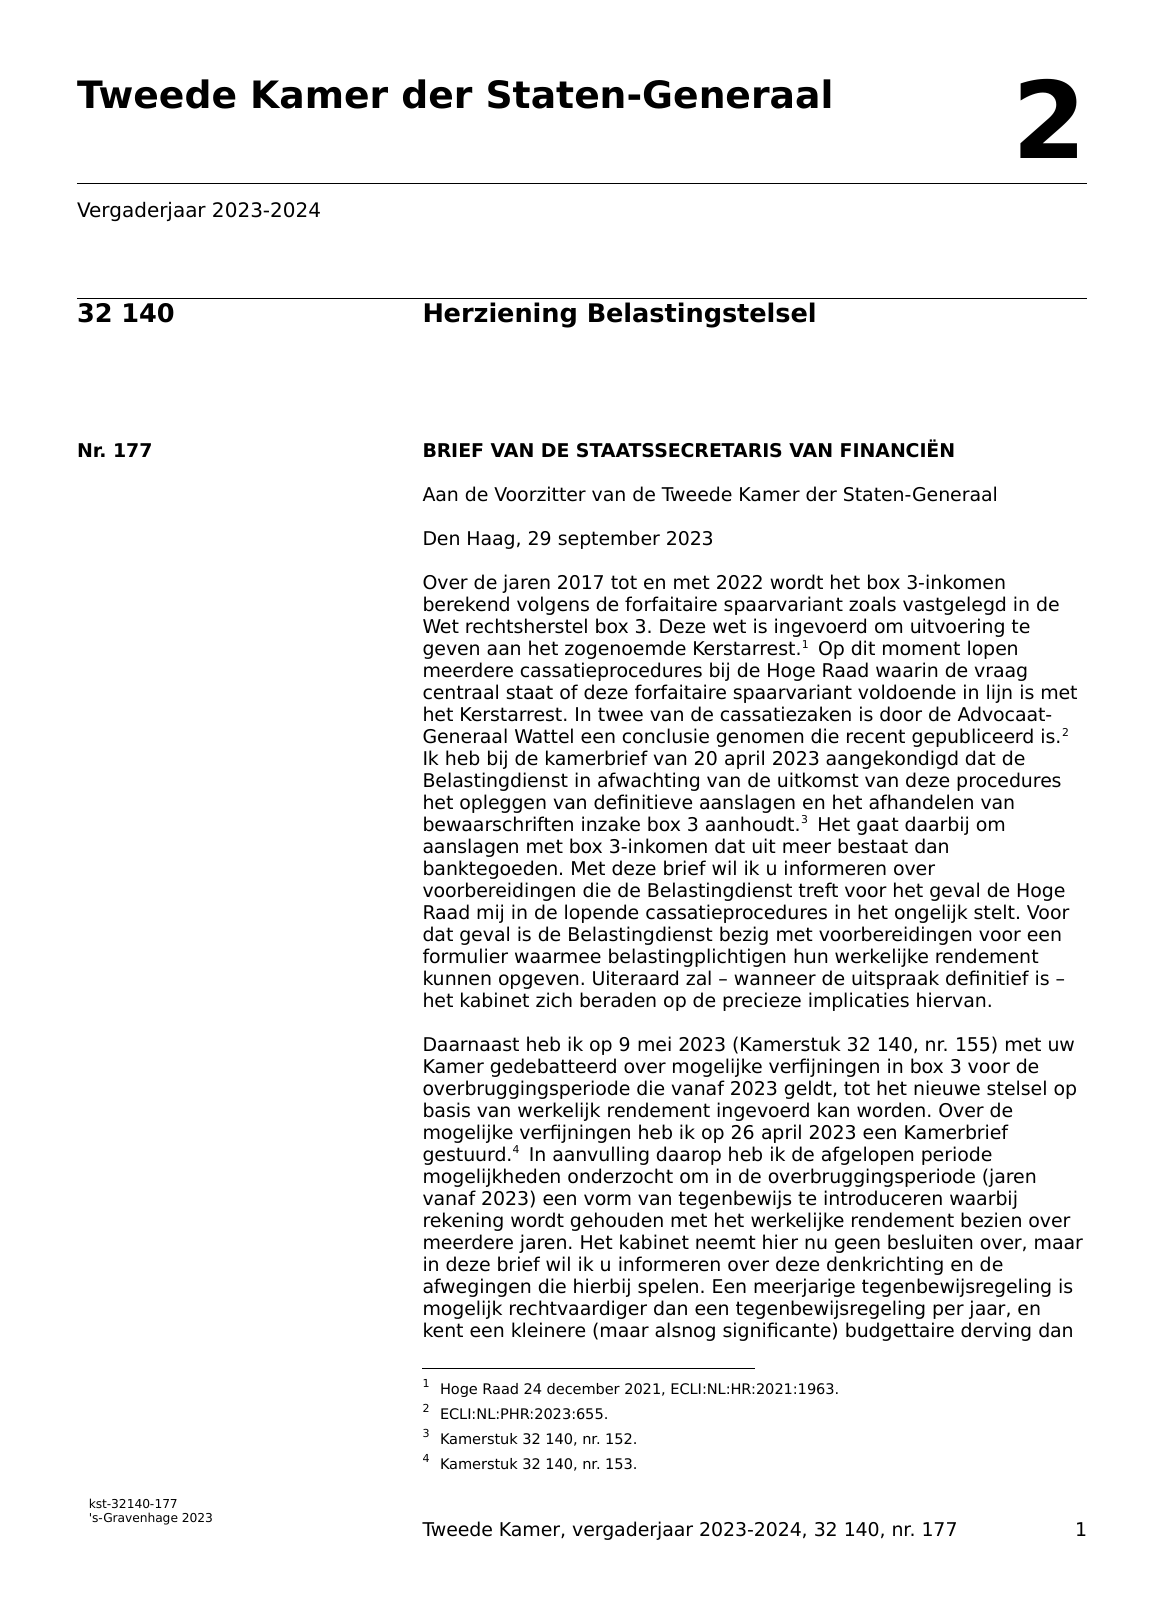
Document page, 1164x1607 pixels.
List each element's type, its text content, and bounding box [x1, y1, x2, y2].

text kst-32140-177 [88, 1497, 323, 1511]
text ECLI:NL:PHR:2023:655. [422, 1402, 1087, 1424]
text Kamerstuk 32 140, nr. 152. [422, 1427, 1087, 1449]
text Aan de Voorzitter van de Tweede Kamer der Staten-Generaal [422, 484, 1087, 506]
text Over de jaren 2017 tot en met 2022 wordt het box 3-inkomen berekend volgens de forfaitaire spaarvariant zoals vastgelegd in de Wet rechtsherstel box 3. Deze wet is ingevoerd om uitvoering te geven aan het zogenoemde Kerstarrest. Op dit moment lopen meerdere cassatieprocedures bij de Hoge Raad waarin de vraag centraal staat of deze forfaitaire spaarvariant voldoende in lijn is met het Kerstarrest. In twee van de cassatiezaken is door de Advocaat-Generaal Wattel een conclusie genomen die recent gepubliceerd is. Ik heb bij de kamerbrief van 20 april 2023 aangekondigd dat de Belastingdienst in afwachting van de uitkomst van deze procedures het opleggen van definitieve aanslagen en het afhandelen van bewaarschriften inzake box 3 aanhoudt. Het gaat daarbij om aanslagen met box 3-inkomen dat uit meer bestaat dan banktegoeden. Met deze brief wil ik u informeren over voorbereidingen die de Belastingdienst treft voor het geval de Hoge Raad mij in de lopende cassatieprocedures in het ongelijk stelt. Voor dat geval is de Belastingdienst bezig met voorbereidingen voor een formulier waarmee belastingplichtigen hun werkelijke rendement kunnen opgeven. Uiteraard zal – wanneer de uitspraak definitief is – het kabinet zich beraden op de precieze implicaties hiervan. [422, 572, 1087, 1012]
subtitle 32 140 Herziening Belastingstelsel [77, 299, 1087, 329]
table_cell Vergaderjaar 2023-2024 [77, 184, 1087, 298]
subtitle Nr. 177 BRIEF VAN DE STAATSSECRETARIS VAN FINANCIËN [77, 440, 1087, 462]
text Den Haag, 29 september 2023 [422, 528, 1087, 550]
text Daarnaast heb ik op 9 mei 2023 (Kamerstuk 32 140, nr. 155) met uw Kamer gedebatteerd over mogelijke verfijningen in box 3 voor de overbruggingsperiode die vanaf 2023 geldt, tot het nieuwe stelsel op basis van werkelijk rendement ingevoerd kan worden. Over de mogelijke verfijningen heb ik op 26 april 2023 een Kamerbrief gestuurd. In aanvulling daarop heb ik de afgelopen periode mogelijkheden onderzocht om in de overbruggingsperiode (jaren vanaf 2023) een vorm van tegenbewijs te introduceren waarbij rekening wordt gehouden met het werkelijke rendement bezien over meerdere jaren. Het kabinet neemt hier nu geen besluiten over, maar in deze brief wil ik u informeren over deze denkrichting en de afwegingen die hierbij spelen. Een meerjarige tegenbewijsregeling is mogelijk rechtvaardiger dan een tegenbewijsregeling per jaar, en kent een kleinere (maar alsnog significante) budgettaire derving dan [422, 1034, 1087, 1342]
text Kamerstuk 32 140, nr. 153. [422, 1452, 1087, 1474]
table_header Tweede Kamer der Staten-Generaal [77, 59, 886, 183]
table_header 2 [886, 59, 1087, 183]
text Hoge Raad 24 december 2021, ECLI:NL:HR:2021:1963. [422, 1377, 1087, 1399]
text 's-Gravenhage 2023 [88, 1511, 323, 1525]
